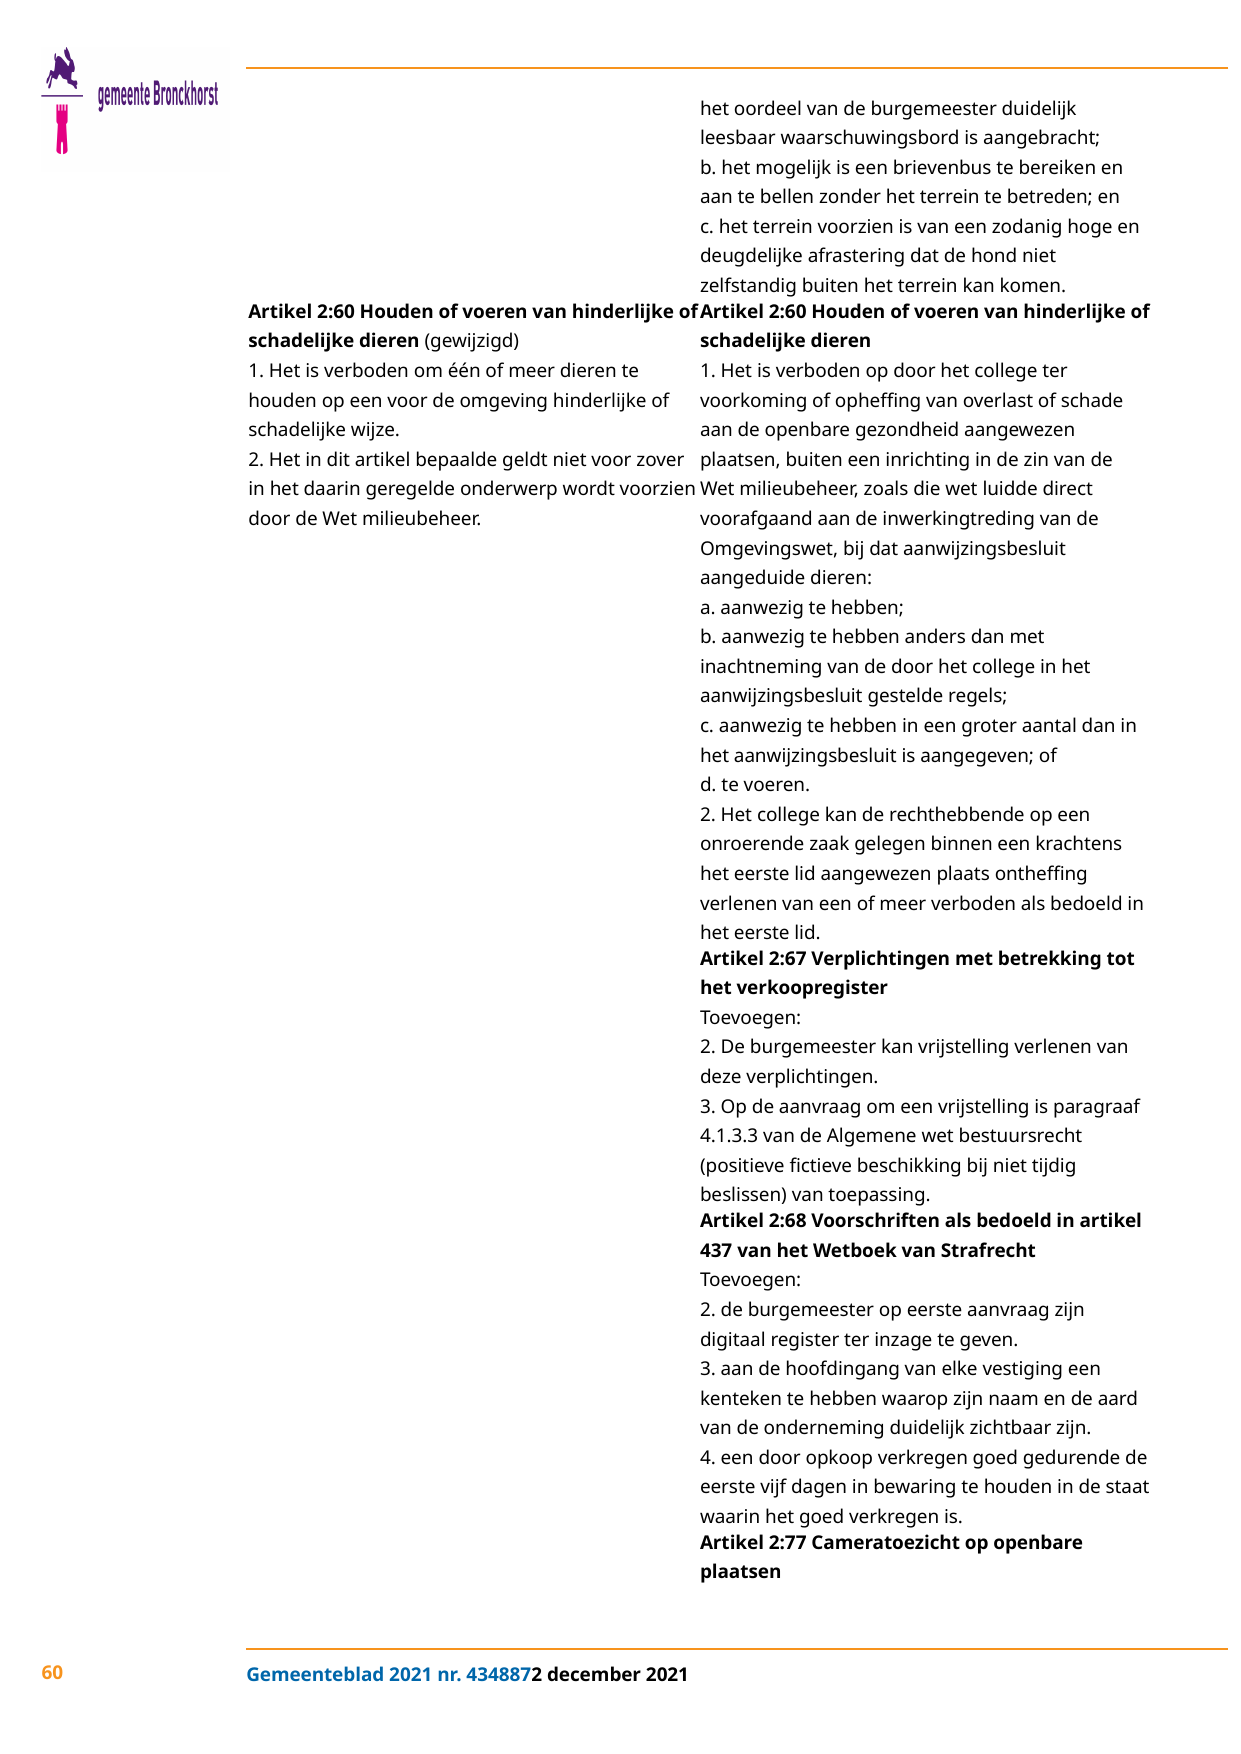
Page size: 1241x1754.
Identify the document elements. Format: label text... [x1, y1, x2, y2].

table_cell [248, 945, 700, 1207]
table_cell Artikel 2:60 Houden of voeren van hinderlijke of schadelijke dieren 1. Het is verboden op door het college ter voorkoming of opheffing van overlast of schade aan de openbare gezondheid aangewezen plaatsen, buiten een inrichting in de zin van de Wet milieubeheer, zoals die wet luidde direct voorafgaand aan de inwerkingtreding van de Omgevingswet, bij dat aanwijzingsbesluit aangeduide dieren: a. aanwezig te hebben; b. aanwezig te hebben anders dan met inachtneming van de door het college in het aanwijzingsbesluit gestelde regels; c. aanwezig te hebben in een groter aantal dan in het aanwijzingsbesluit is aangegeven; of d. te voeren. 2. Het college kan de rechthebbende op een onroerende zaak gelegen binnen een krachtens het eerste lid aangewezen plaats ontheffing verlenen van een of meer verboden als bedoeld in het eerste lid. [700, 298, 1152, 945]
table_cell [248, 95, 700, 298]
table_cell Artikel 2:67 Verplichtingen met betrekking tot het verkoopregister Toevoegen: 2. De burgemeester kan vrijstelling verlenen van deze verplichtingen. 3. Op de aanvraag om een vrijstelling is paragraaf 4.1.3.3 van de Algemene wet bestuursrecht (positieve fictieve beschikking bij niet tijdig beslissen) van toepassing. [700, 945, 1152, 1207]
table_cell het oordeel van de burgemeester duidelijk leesbaar waarschuwingsbord is aangebracht; b. het mogelijk is een brievenbus te bereiken en aan te bellen zonder het terrein te betreden; en c. het terrein voorzien is van een zodanig hoge en deugdelijke afrastering dat de hond niet zelfstandig buiten het terrein kan komen. [700, 95, 1152, 298]
table_cell [248, 1529, 700, 1584]
table_cell [248, 1208, 700, 1529]
table_cell Artikel 2:60 Houden of voeren van hinderlijke of schadelijke dieren (gewijzigd) 1. Het is verboden om één of meer dieren te houden op een voor de omgeving hinderlijke of schadelijke wijze. 2. Het in dit artikel bepaalde geldt niet voor zover in het daarin geregelde onderwerp wordt voorzien door de Wet milieubeheer. [248, 298, 700, 945]
picture [41, 47, 231, 172]
table_cell Artikel 2:68 Voorschriften als bedoeld in artikel 437 van het Wetboek van Strafrecht Toevoegen: 2. de burgemeester op eerste aanvraag zijn digitaal register ter inzage te geven. 3. aan de hoofdingang van elke vestiging een kenteken te hebben waarop zijn naam en de aard van de onderneming duidelijk zichtbaar zijn. 4. een door opkoop verkregen goed gedurende de eerste vijf dagen in bewaring te houden in de staat waarin het goed verkregen is. [700, 1208, 1152, 1529]
table_cell Artikel 2:77 Cameratoezicht op openbare plaatsen [700, 1529, 1152, 1584]
